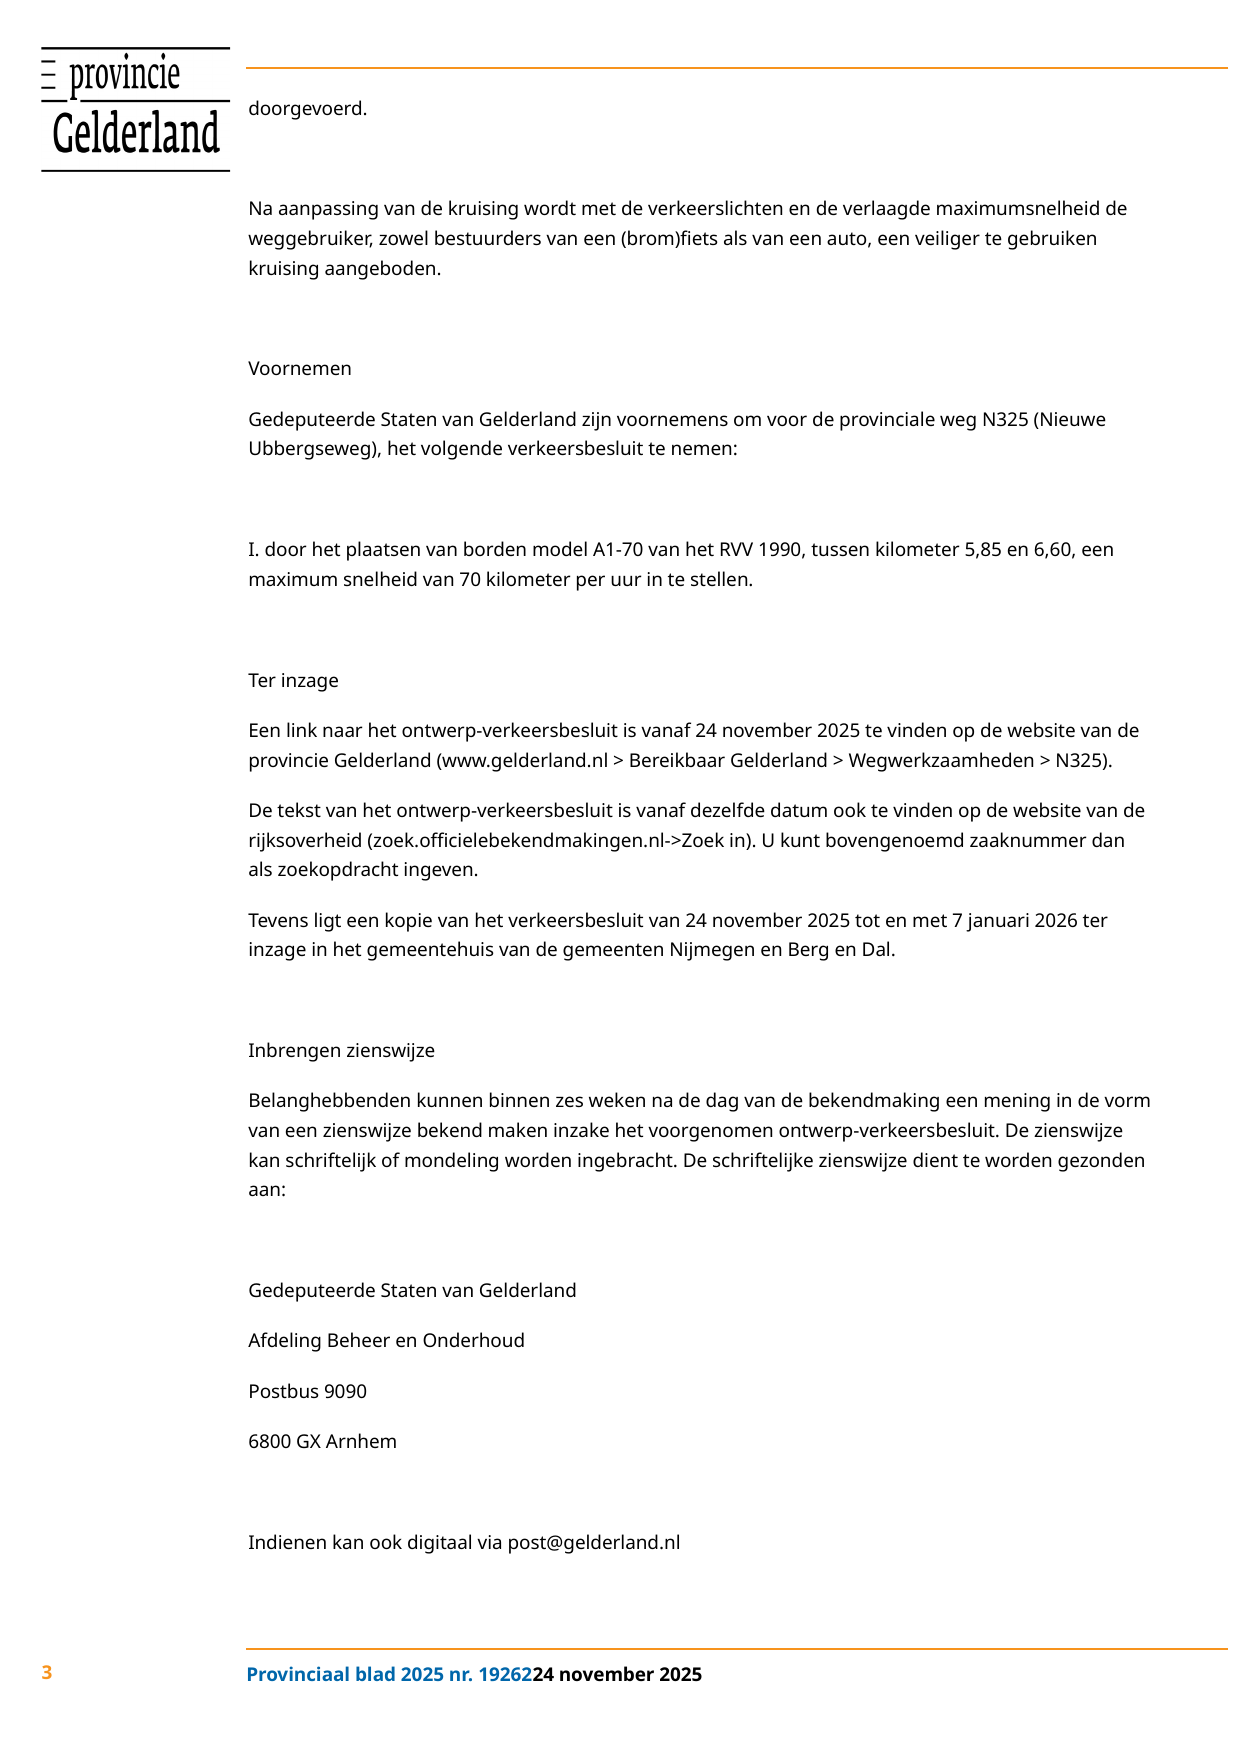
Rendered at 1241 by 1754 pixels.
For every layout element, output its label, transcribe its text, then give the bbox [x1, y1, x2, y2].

text Tevens ligt een kopie van het verkeersbesluit van 24 november 2025 tot en met 7 januari 2026 ter inzage in het gemeentehuis van de gemeenten Nijmegen en Berg en Dal. [248, 907, 1152, 962]
text Voornemen [248, 356, 1152, 381]
text Gedeputeerde Staten van Gelderland [248, 1277, 1152, 1303]
text Inbrengen zienswijze [248, 1037, 1152, 1063]
text Ter inzage [248, 667, 1152, 693]
text Belanghebbenden kunnen binnen zes weken na de dag van de bekendmaking een mening in de vorm van een zienswijze bekend maken inzake het voorgenomen ontwerp-verkeersbesluit. De zienswijze kan schriftelijk of mondeling worden ingebracht. De schriftelijke zienswijze dient te worden gezonden aan: [248, 1088, 1152, 1202]
text doorgevoerd. [248, 95, 1152, 121]
text 6800 GX Arnhem [248, 1428, 1152, 1454]
text Na aanpassing van de kruising wordt met de verkeerslichten en de verlaagde maximumsnelheid de weggebruiker, zowel bestuurders van een (brom)fiets als van een auto, een veiliger te gebruiken kruising aangeboden. [248, 196, 1152, 281]
text Postbus 9090 [248, 1378, 1152, 1404]
text Een link naar het ontwerp-verkeersbesluit is vanaf 24 november 2025 te vinden op de website van de provincie Gelderland (www.gelderland.nl > Bereikbaar Gelderland > Wegwerkzaamheden > N325). [248, 717, 1152, 773]
text I. door het plaatsen van borden model A1-70 van het RVV 1990, tussen kilometer 5,85 en 6,60, een maximum snelheid van 70 kilometer per uur in te stellen. [248, 536, 1152, 592]
text Afdeling Beheer en Onderhoud [248, 1328, 1152, 1353]
picture [41, 47, 231, 172]
text Indienen kan ook digitaal via post@gelderland.nl [248, 1529, 1152, 1555]
text De tekst van het ontwerp-verkeersbesluit is vanaf dezelfde datum ook te vinden op de website van de rijksoverheid (zoek.officielebekendmakingen.nl->Zoek in). U kunt bovengenoemd zaaknummer dan als zoekopdracht ingeven. [248, 797, 1152, 882]
text Gedeputeerde Staten van Gelderland zijn voornemens om voor de provinciale weg N325 (Nieuwe Ubbergseweg), het volgende verkeersbesluit te nemen: [248, 406, 1152, 461]
